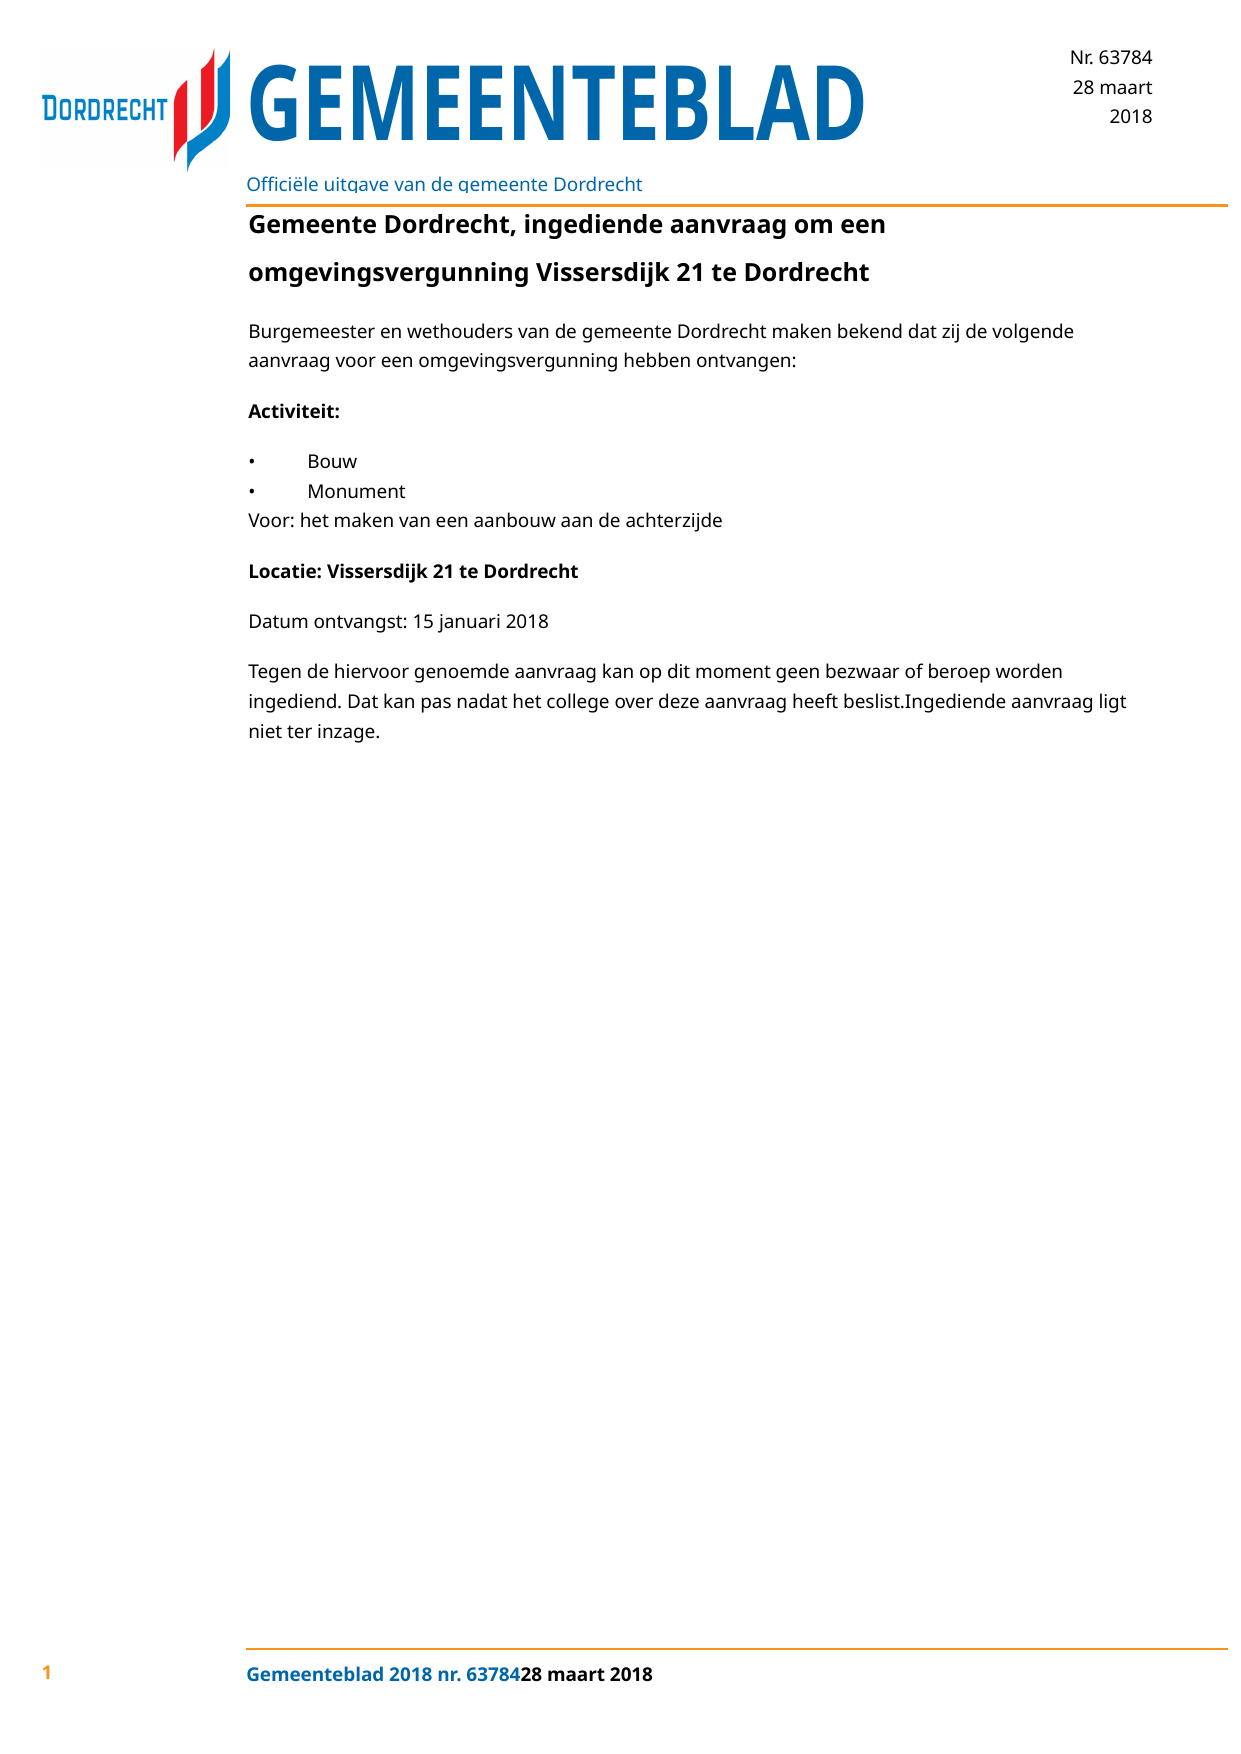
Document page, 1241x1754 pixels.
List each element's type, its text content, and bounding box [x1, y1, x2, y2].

list Monument [248, 478, 1152, 504]
text Activiteit: [248, 398, 1152, 424]
text Gemeente Dordrecht, ingediende aanvraag om een omgevingsvergunning Vissersdijk 21 te Dordrecht [248, 207, 1152, 288]
text Tegen de hiervoor genoemde aanvraag kan op dit moment geen bezwaar of beroep worden ingediend. Dat kan pas nadat het college over deze aanvraag heeft beslist.Ingediende aanvraag ligt niet ter inzage. [248, 659, 1152, 744]
text Datum ontvangst: 15 januari 2018 [248, 608, 1152, 634]
text Voor: het maken van een aanbouw aan de achterzijde [248, 507, 1152, 533]
text Locatie: Vissersdijk 21 te Dordrecht [248, 558, 1152, 584]
list Bouw [248, 448, 1152, 474]
picture [41, 47, 231, 172]
text Burgemeester en wethouders van de gemeente Dordrecht maken bekend dat zij de volgende aanvraag voor een omgevingsvergunning hebben ontvangen: [248, 318, 1152, 373]
